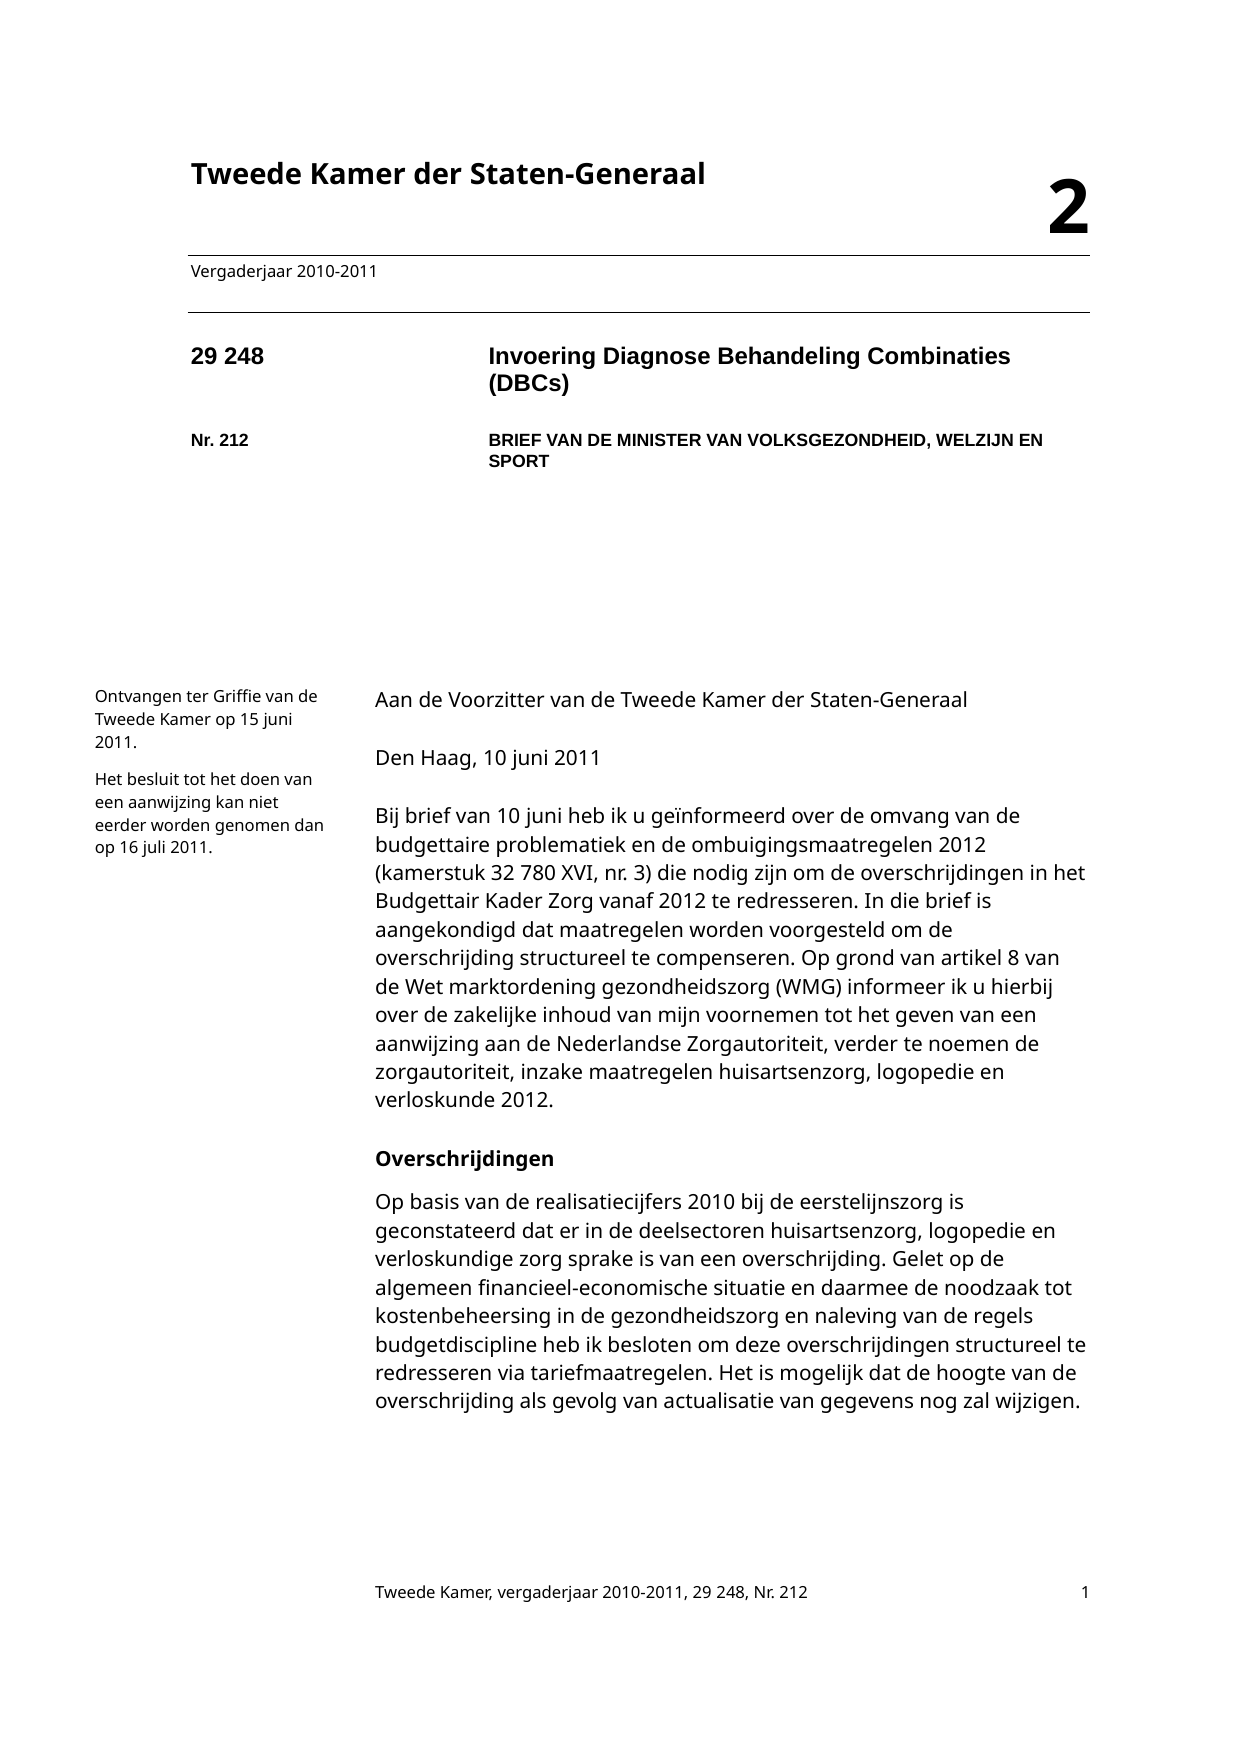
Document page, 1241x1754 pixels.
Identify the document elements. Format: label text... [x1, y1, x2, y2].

table_cell 29 248 [188, 339, 485, 427]
table_header 2 [910, 150, 1090, 255]
table_cell Vergaderjaar 2010-2011 [188, 256, 485, 312]
text Het besluit tot het doen van een aanwijzing kan niet eerder worden genomen dan op 16 juli 2011. [94, 768, 328, 859]
text Ontvangen ter Griffie van de Tweede Kamer op 15 juni 2011. [94, 685, 328, 753]
table_cell [188, 313, 485, 339]
text Overschrijdingen [375, 1144, 1090, 1172]
table_header Tweede Kamer der Staten-Generaal [188, 150, 909, 255]
table_cell [485, 256, 1090, 312]
text Aan de Voorzitter van de Tweede Kamer der Staten-Generaal [375, 685, 1090, 713]
table_cell Invoering Diagnose Behandeling Combinaties (DBCs) [485, 339, 1090, 427]
text [94, 753, 328, 768]
text Op basis van de realisatiecijfers 2010 bij de eerstelijnszorg is geconstateerd dat er in de deelsectoren huisartsenzorg, logopedie en verloskundige zorg sprake is van een overschrijding. Gelet op de algemeen financieel-economische situatie en daarmee de noodzaak tot kostenbeheersing in de gezondheidszorg en naleving van de regels budgetdiscipline heb ik besloten om deze overschrijdingen structureel te redresseren via tariefmaatregelen. Het is mogelijk dat de hoogte van de overschrijding als gevolg van actualisatie van gegevens nog zal wijzigen. [375, 1187, 1090, 1415]
text Den Haag, 10 juni 2011 [375, 743, 1090, 771]
table_cell Nr. 212 [188, 427, 485, 566]
table_cell [485, 313, 1090, 339]
table_cell BRIEF VAN DE MINISTER VAN VOLKSGEZONDHEID, WELZIJN EN SPORT [485, 427, 1090, 566]
text Bij brief van 10 juni heb ik u geïnformeerd over de omvang van de budgettaire problematiek en de ombuigingsmaatregelen 2012 (kamerstuk 32 780 XVI, nr. 3) die nodig zijn om de overschrijdingen in het Budgettair Kader Zorg vanaf 2012 te redresseren. In die brief is aangekondigd dat maatregelen worden voorgesteld om de overschrijding structureel te compenseren. Op grond van artikel 8 van de Wet marktordening gezondheidszorg (WMG) informeer ik u hierbij over de zakelijke inhoud van mijn voornemen tot het geven van een aanwijzing aan de Nederlandse Zorgautoriteit, verder te noemen de zorgautoriteit, inzake maatregelen huisartsenzorg, logopedie en verloskunde 2012. [375, 801, 1090, 1114]
